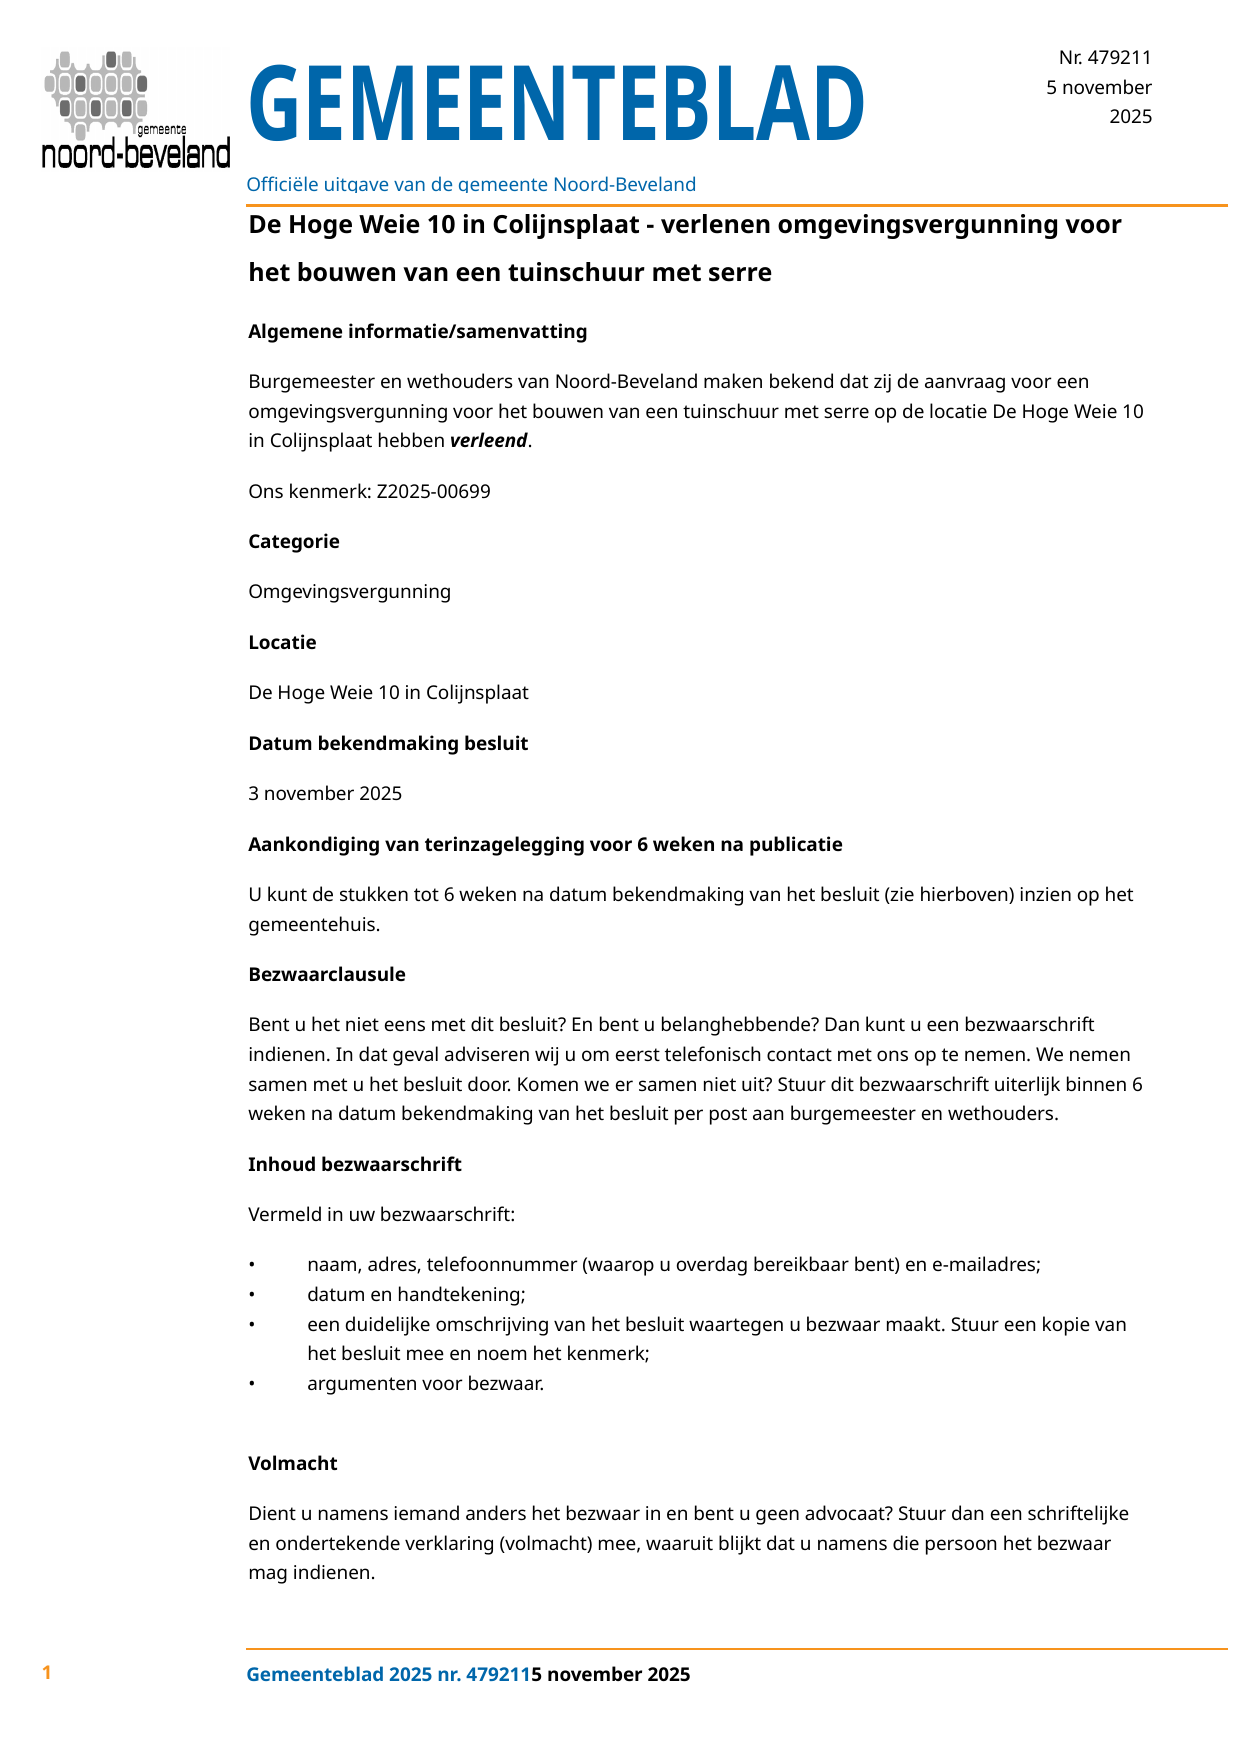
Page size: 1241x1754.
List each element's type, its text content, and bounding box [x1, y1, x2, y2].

text Inhoud bezwaarschrift [248, 1151, 1152, 1177]
list een duidelijke omschrijving van het besluit waartegen u bezwaar maakt. Stuur een kopie van het besluit mee en noem het kenmerk; [248, 1311, 1152, 1366]
text Burgemeester en wethouders van Noord-Beveland maken bekend dat zij de aanvraag voor een omgevingsvergunning voor het bouwen van een tuinschuur met serre op de locatie De Hoge Weie 10 in Colijnsplaat hebben verleend. [248, 368, 1152, 453]
text Aankondiging van terinzagelegging voor 6 weken na publicatie [248, 831, 1152, 857]
text 3 november 2025 [248, 780, 1152, 806]
text Volmacht [248, 1450, 1152, 1476]
text U kunt de stukken tot 6 weken na datum bekendmaking van het besluit (zie hierboven) inzien op het gemeentehuis. [248, 881, 1152, 937]
text Datum bekendmaking besluit [248, 730, 1152, 756]
text Locatie [248, 629, 1152, 655]
list argumenten voor bezwaar. [248, 1370, 1152, 1396]
text Bent u het niet eens met dit besluit? En bent u belanghebbende? Dan kunt u een bezwaarschrift indienen. In dat geval adviseren wij u om eerst telefonisch contact met ons op te nemen. We nemen samen met u het besluit door. Komen we er samen niet uit? Stuur dit bezwaarschrift uiterlijk binnen 6 weken na datum bekendmaking van het besluit per post aan burgemeester en wethouders. [248, 1012, 1152, 1126]
list naam, adres, telefoonnummer (waarop u overdag bereikbaar bent) en e-mailadres; [248, 1252, 1152, 1277]
text Bezwaarclausule [248, 961, 1152, 987]
picture [41, 47, 231, 172]
list datum en handtekening; [248, 1281, 1152, 1307]
text Vermeld in uw bezwaarschrift: [248, 1201, 1152, 1227]
text De Hoge Weie 10 in Colijnsplaat [248, 679, 1152, 705]
text Categorie [248, 528, 1152, 554]
text Dient u namens iemand anders het bezwaar in en bent u geen advocaat? Stuur dan een schriftelijke en ondertekende verklaring (volmacht) mee, waaruit blijkt dat u namens die persoon het bezwaar mag indienen. [248, 1500, 1152, 1585]
text Ons kenmerk: Z2025-00699 [248, 478, 1152, 504]
text Omgevingsvergunning [248, 579, 1152, 604]
text De Hoge Weie 10 in Colijnsplaat - verlenen omgevingsvergunning voor het bouwen van een tuinschuur met serre [248, 207, 1152, 288]
text Algemene informatie/samenvatting [248, 318, 1152, 344]
